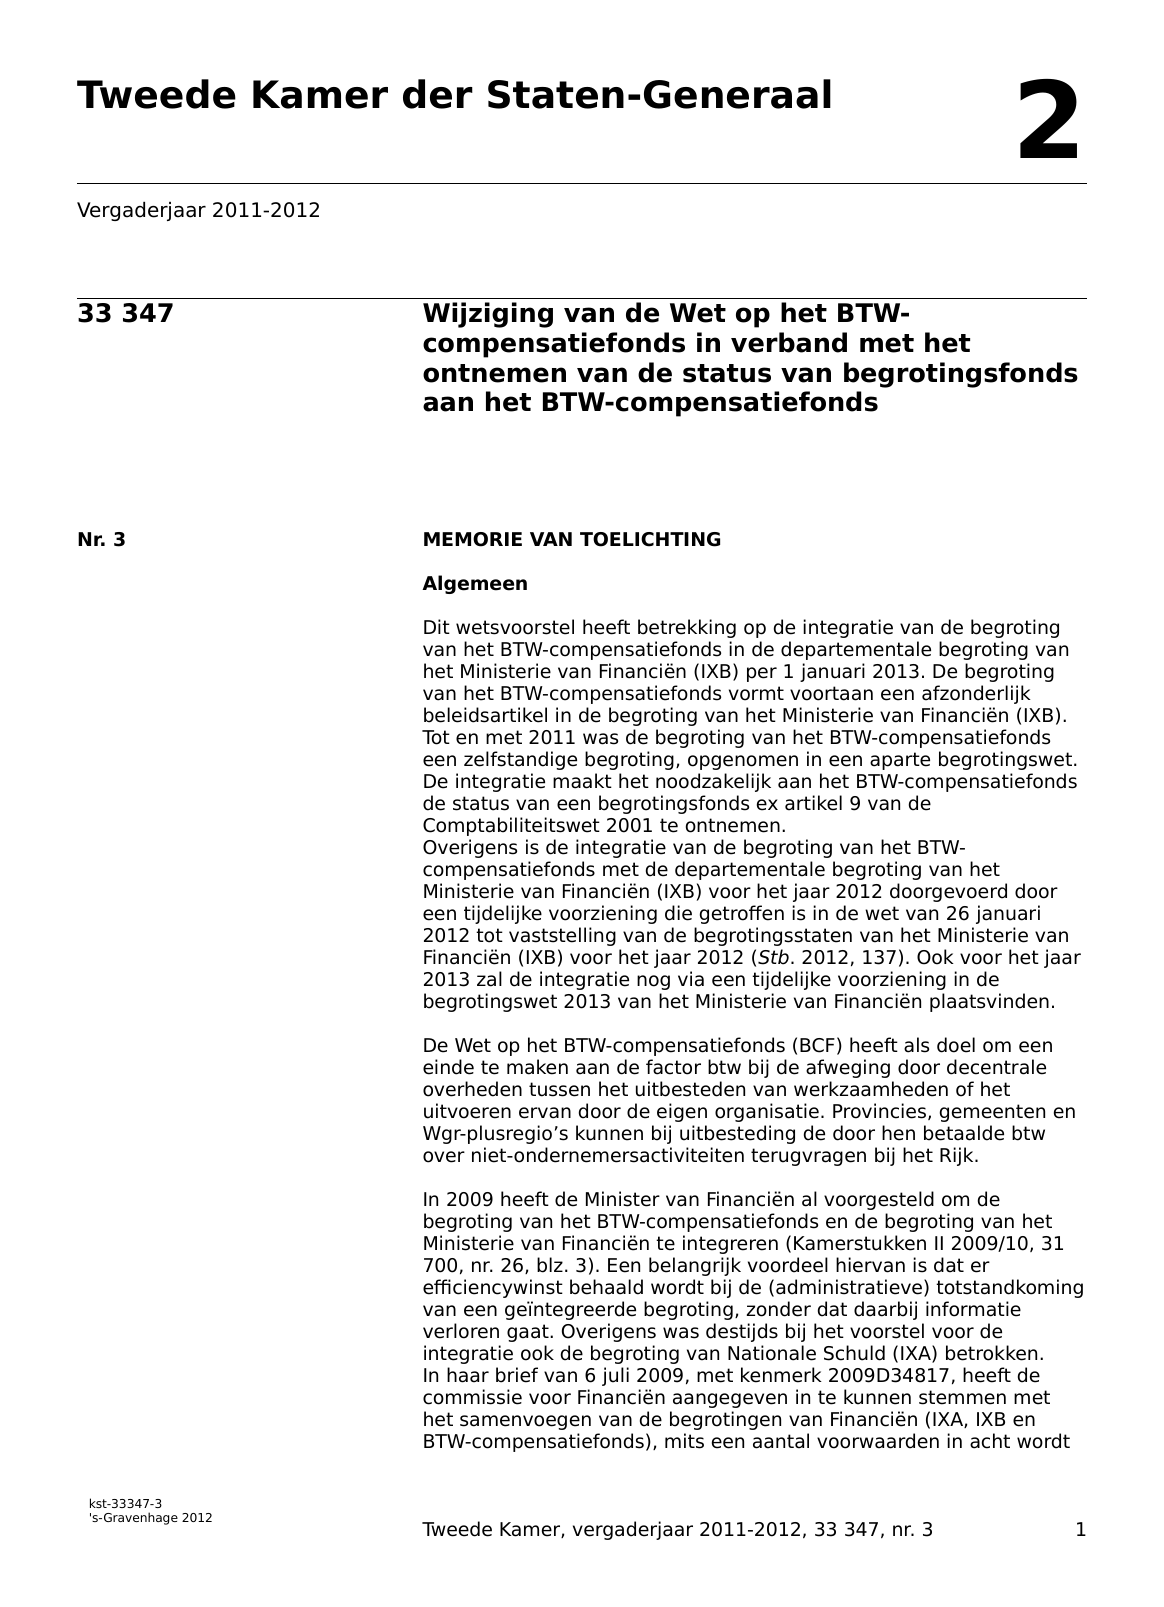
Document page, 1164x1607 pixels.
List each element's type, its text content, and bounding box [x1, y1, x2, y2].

text De Wet op het BTW-compensatiefonds (BCF) heeft als doel om een einde te maken aan de factor btw bij de afweging door decentrale overheden tussen het uitbesteden van werkzaamheden of het uitvoeren ervan door de eigen organisatie. Provincies, gemeenten en Wgr-plusregio’s kunnen bij uitbesteding de door hen betaalde btw over niet-ondernemersactiviteiten terugvragen bij het Rijk. [422, 1035, 1087, 1167]
text In 2009 heeft de Minister van Financiën al voorgesteld om de begroting van het BTW-compensatiefonds en de begroting van het Ministerie van Financiën te integreren (Kamerstukken II 2009/10, 31 700, nr. 26, blz. 3). Een belangrijk voordeel hiervan is dat er efficiencywinst behaald wordt bij de (administratieve) totstandkoming van een geïntegreerde begroting, zonder dat daarbij informatie verloren gaat. Overigens was destijds bij het voorstel voor de integratie ook de begroting van Nationale Schuld (IXA) betrokken. [422, 1189, 1087, 1365]
table_header Tweede Kamer der Staten-Generaal [77, 59, 886, 183]
text Overigens is de integratie van de begroting van het BTW-compensatiefonds met de departementale begroting van het Ministerie van Financiën (IXB) voor het jaar 2012 doorgevoerd door een tijdelijke voorziening die getroffen is in de wet van 26 januari 2012 tot vaststelling van de begrotingsstaten van het Ministerie van Financiën (IXB) voor het jaar 2012 (Stb. 2012, 137). Ook voor het jaar 2013 zal de integratie nog via een tijdelijke voorziening in de begrotingswet 2013 van het Ministerie van Financiën plaatsvinden. [422, 837, 1087, 1013]
table_header 2 [886, 59, 1087, 183]
subtitle 33 347 Wijziging van de Wet op het BTW-compensatiefonds in verband met het ontnemen van de status van begrotingsfonds aan het BTW-compensatiefonds [77, 299, 1087, 418]
subtitle Algemeen [422, 573, 1087, 595]
text Dit wetsvoorstel heeft betrekking op de integratie van de begroting van het BTW-compensatiefonds in de departementale begroting van het Ministerie van Financiën (IXB) per 1 januari 2013. De begroting van het BTW-compensatiefonds vormt voortaan een afzonderlijk beleidsartikel in de begroting van het Ministerie van Financiën (IXB). Tot en met 2011 was de begroting van het BTW-compensatiefonds een zelfstandige begroting, opgenomen in een aparte begrotingswet. De integratie maakt het noodzakelijk aan het BTW-compensatiefonds de status van een begrotingsfonds ex artikel 9 van de Comptabiliteitswet 2001 te ontnemen. [422, 617, 1087, 837]
text 's-Gravenhage 2012 [88, 1511, 323, 1525]
subtitle Nr. 3 MEMORIE VAN TOELICHTING [77, 529, 1087, 551]
text In haar brief van 6 juli 2009, met kenmerk 2009D34817, heeft de commissie voor Financiën aangegeven in te kunnen stemmen met het samenvoegen van de begrotingen van Financiën (IXA, IXB en BTW-compensatiefonds), mits een aantal voorwaarden in acht wordt [422, 1365, 1087, 1453]
text kst-33347-3 [88, 1497, 323, 1511]
table_cell Vergaderjaar 2011-2012 [77, 184, 1087, 298]
